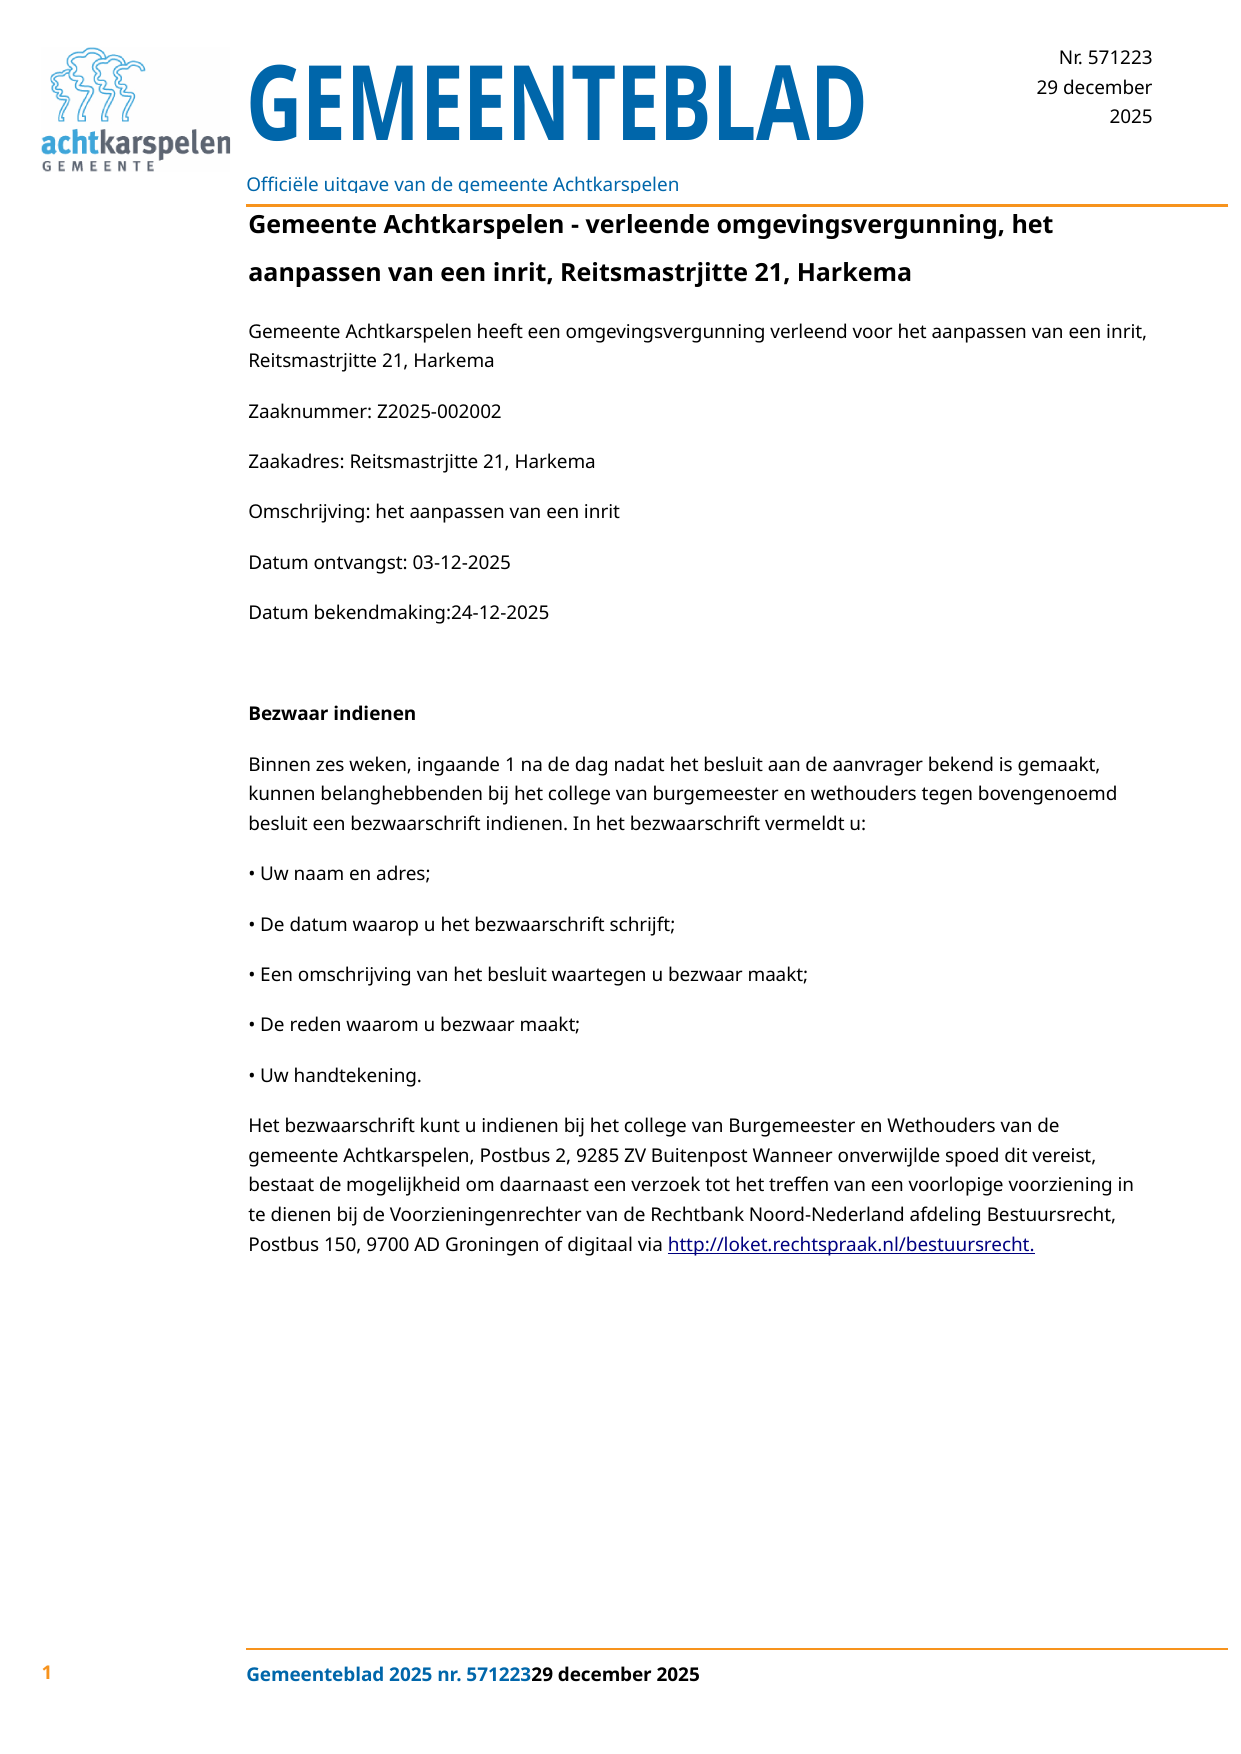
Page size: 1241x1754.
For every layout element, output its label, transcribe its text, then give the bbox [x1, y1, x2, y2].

text Gemeente Achtkarspelen - verleende omgevingsvergunning, het aanpassen van een inrit, Reitsmastrjitte 21, Harkema [248, 207, 1152, 288]
text Zaaknummer: Z2025-002002 [248, 398, 1152, 424]
text • Uw naam en adres; [248, 860, 1152, 886]
text Zaakadres: Reitsmastrjitte 21, Harkema [248, 448, 1152, 474]
text Gemeente Achtkarspelen heeft een omgevingsvergunning verleend voor het aanpassen van een inrit, Reitsmastrjitte 21, Harkema [248, 318, 1152, 373]
picture [41, 47, 231, 172]
text • De reden waarom u bezwaar maakt; [248, 1012, 1152, 1037]
text Omschrijving: het aanpassen van een inrit [248, 499, 1152, 524]
text Datum ontvangst: 03-12-2025 [248, 549, 1152, 575]
text Binnen zes weken, ingaande 1 na de dag nadat het besluit aan de aanvrager bekend is gemaakt, kunnen belanghebbenden bij het college van burgemeester en wethouders tegen bovengenoemd besluit een bezwaarschrift indienen. In het bezwaarschrift vermeldt u: [248, 751, 1152, 836]
text Bezwaar indienen [248, 700, 1152, 726]
text • Uw handtekening. [248, 1062, 1152, 1088]
text Het bezwaarschrift kunt u indienen bij het college van Burgemeester en Wethouders van de gemeente Achtkarspelen, Postbus 2, 9285 ZV Buitenpost Wanneer onverwijlde spoed dit vereist, bestaat de mogelijkheid om daarnaast een verzoek tot het treffen van een voorlopige voorziening in te dienen bij de Voorzieningenrechter van de Rechtbank Noord-Nederland afdeling Bestuursrecht, Postbus 150, 9700 AD Groningen of digitaal via http://loket.rechtspraak.nl/bestuursrecht. [248, 1112, 1152, 1257]
text • Een omschrijving van het besluit waartegen u bezwaar maakt; [248, 961, 1152, 987]
text • De datum waarop u het bezwaarschrift schrijft; [248, 911, 1152, 937]
text Datum bekendmaking:24-12-2025 [248, 599, 1152, 625]
